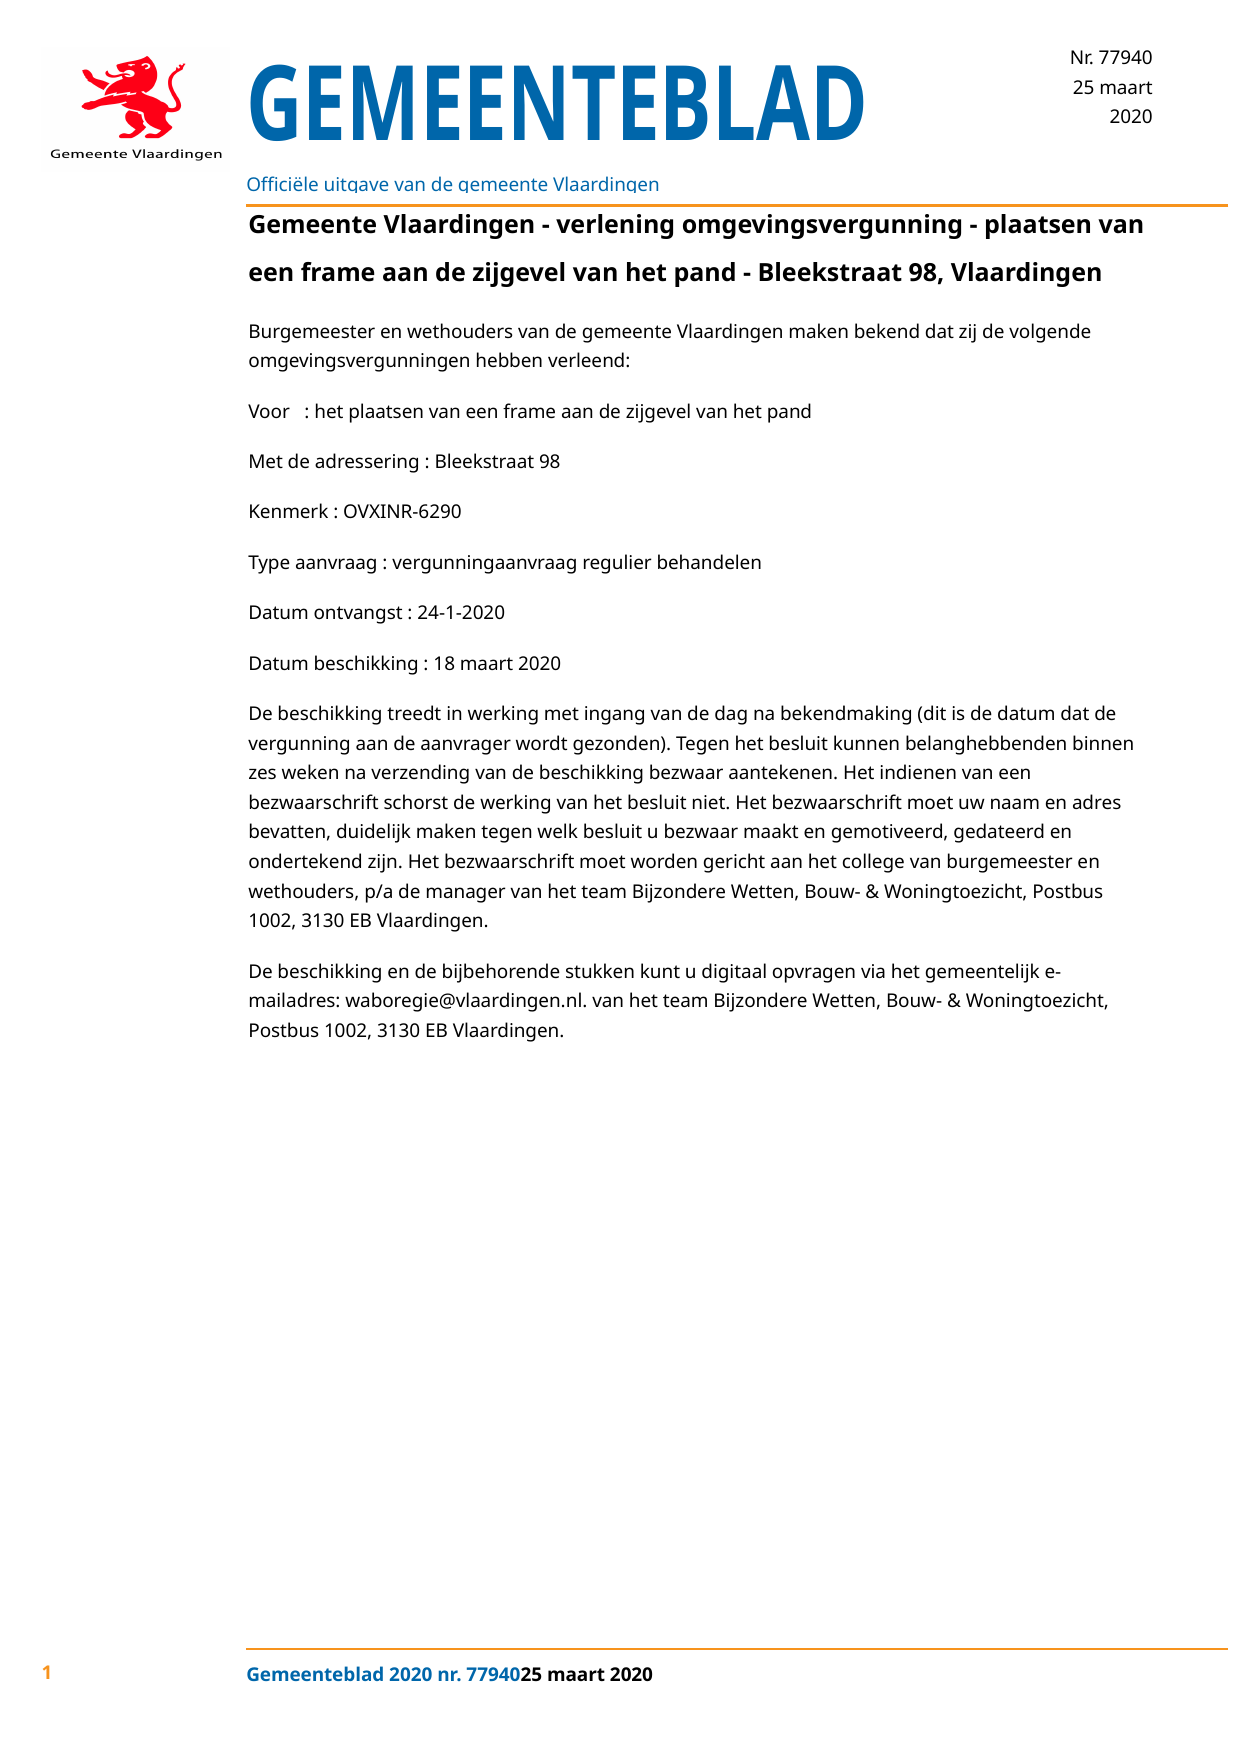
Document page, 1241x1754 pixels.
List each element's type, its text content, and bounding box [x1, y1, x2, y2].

text Datum beschikking : 18 maart 2020 [248, 650, 1152, 676]
text Kenmerk : OVXINR-6290 [248, 499, 1152, 524]
text De beschikking treedt in werking met ingang van de dag na bekendmaking (dit is de datum dat de vergunning aan de aanvrager wordt gezonden). Tegen het besluit kunnen belanghebbenden binnen zes weken na verzending van de beschikking bezwaar aantekenen. Het indienen van een bezwaarschrift schorst de werking van het besluit niet. Het bezwaarschrift moet uw naam en adres bevatten, duidelijk maken tegen welk besluit u bezwaar maakt en gemotiveerd, gedateerd en ondertekend zijn. Het bezwaarschrift moet worden gericht aan het college van burgemeester en wethouders, p/a de manager van het team Bijzondere Wetten, Bouw- & Woningtoezicht, Postbus 1002, 3130 EB Vlaardingen. [248, 700, 1152, 933]
text Type aanvraag : vergunningaanvraag regulier behandelen [248, 549, 1152, 575]
text Gemeente Vlaardingen - verlening omgevingsvergunning - plaatsen van een frame aan de zijgevel van het pand - Bleekstraat 98, Vlaardingen [248, 207, 1152, 288]
text Met de adressering : Bleekstraat 98 [248, 448, 1152, 474]
text Voor : het plaatsen van een frame aan de zijgevel van het pand [248, 398, 1152, 424]
text De beschikking en de bijbehorende stukken kunt u digitaal opvragen via het gemeentelijk e-mailadres: waboregie@vlaardingen.nl. van het team Bijzondere Wetten, Bouw- & Woningtoezicht, Postbus 1002, 3130 EB Vlaardingen. [248, 958, 1152, 1043]
text Datum ontvangst : 24-1-2020 [248, 599, 1152, 625]
picture [41, 47, 231, 172]
text Burgemeester en wethouders van de gemeente Vlaardingen maken bekend dat zij de volgende omgevingsvergunningen hebben verleend: [248, 318, 1152, 373]
